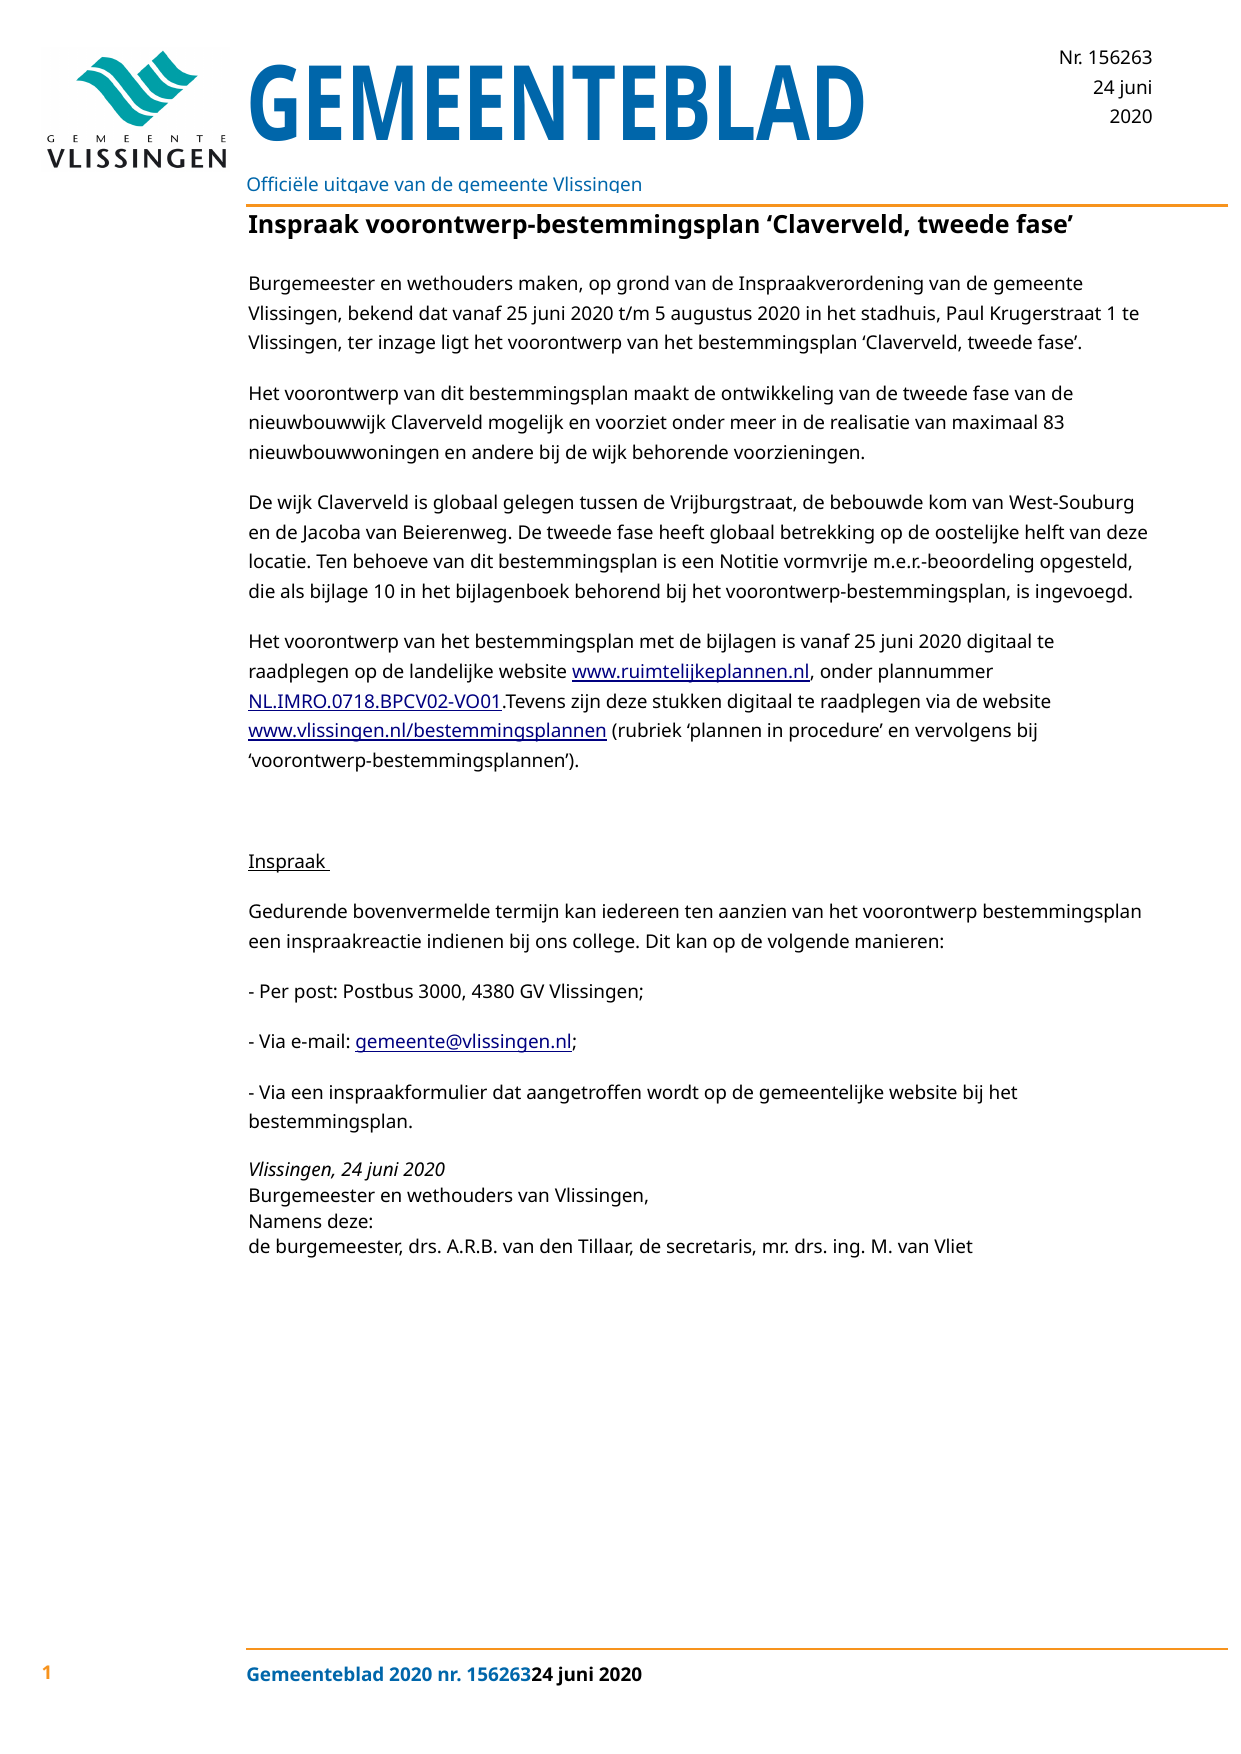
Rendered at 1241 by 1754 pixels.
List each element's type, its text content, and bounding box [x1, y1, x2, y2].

text Inspraak voorontwerp-bestemmingsplan ‘Claverveld, tweede fase’ [248, 207, 1152, 241]
text Vlissingen, 24 juni 2020 [248, 1156, 1152, 1182]
text - Via een inspraakformulier dat aangetroffen wordt op de gemeentelijke website bij het bestemmingsplan. [248, 1079, 1152, 1134]
text Inspraak [248, 848, 1152, 873]
text Het voorontwerp van dit bestemmingsplan maakt de ontwikkeling van de tweede fase van de nieuwbouwwijk Claverveld mogelijk en voorziet onder meer in de realisatie van maximaal 83 nieuwbouwwoningen en andere bij de wijk behorende voorzieningen. [248, 380, 1152, 465]
text - Per post: Postbus 3000, 4380 GV Vlissingen; [248, 978, 1152, 1004]
text Burgemeester en wethouders van Vlissingen, [248, 1182, 1152, 1208]
text Namens deze: [248, 1208, 1152, 1234]
text De wijk Claverveld is globaal gelegen tussen de Vrijburgstraat, de bebouwde kom van West-Souburg en de Jacoba van Beierenweg. De tweede fase heeft globaal betrekking op de oostelijke helft van deze locatie. Ten behoeve van dit bestemmingsplan is een Notitie vormvrije m.e.r.-beoordeling opgesteld, die als bijlage 10 in het bijlagenboek behorend bij het voorontwerp-bestemmingsplan, is ingevoegd. [248, 489, 1152, 604]
picture [41, 47, 231, 172]
text - Via e-mail: gemeente@vlissingen.nl; [248, 1029, 1152, 1054]
text Burgemeester en wethouders maken, op grond van de Inspraakverordening van de gemeente Vlissingen, bekend dat vanaf 25 juni 2020 t/m 5 augustus 2020 in het stadhuis, Paul Krugerstraat 1 te Vlissingen, ter inzage ligt het voorontwerp van het bestemmingsplan ‘Claverveld, tweede fase’. [248, 270, 1152, 355]
text de burgemeester, drs. A.R.B. van den Tillaar, de secretaris, mr. drs. ing. M. van Vliet [248, 1234, 1152, 1259]
text Gedurende bovenvermelde termijn kan iedereen ten aanzien van het voorontwerp bestemmingsplan een inspraakreactie indienen bij ons college. Dit kan op de volgende manieren: [248, 898, 1152, 953]
text Het voorontwerp van het bestemmingsplan met de bijlagen is vanaf 25 juni 2020 digitaal te raadplegen op de landelijke website www.ruimtelijkeplannen.nl, onder plannummer NL.IMRO.0718.BPCV02-VO01.Tevens zijn deze stukken digitaal te raadplegen via de website www.vlissingen.nl/bestemmingsplannen (rubriek ‘plannen in procedure’ en vervolgens bij ‘voorontwerp-bestemmingsplannen’). [248, 629, 1152, 773]
